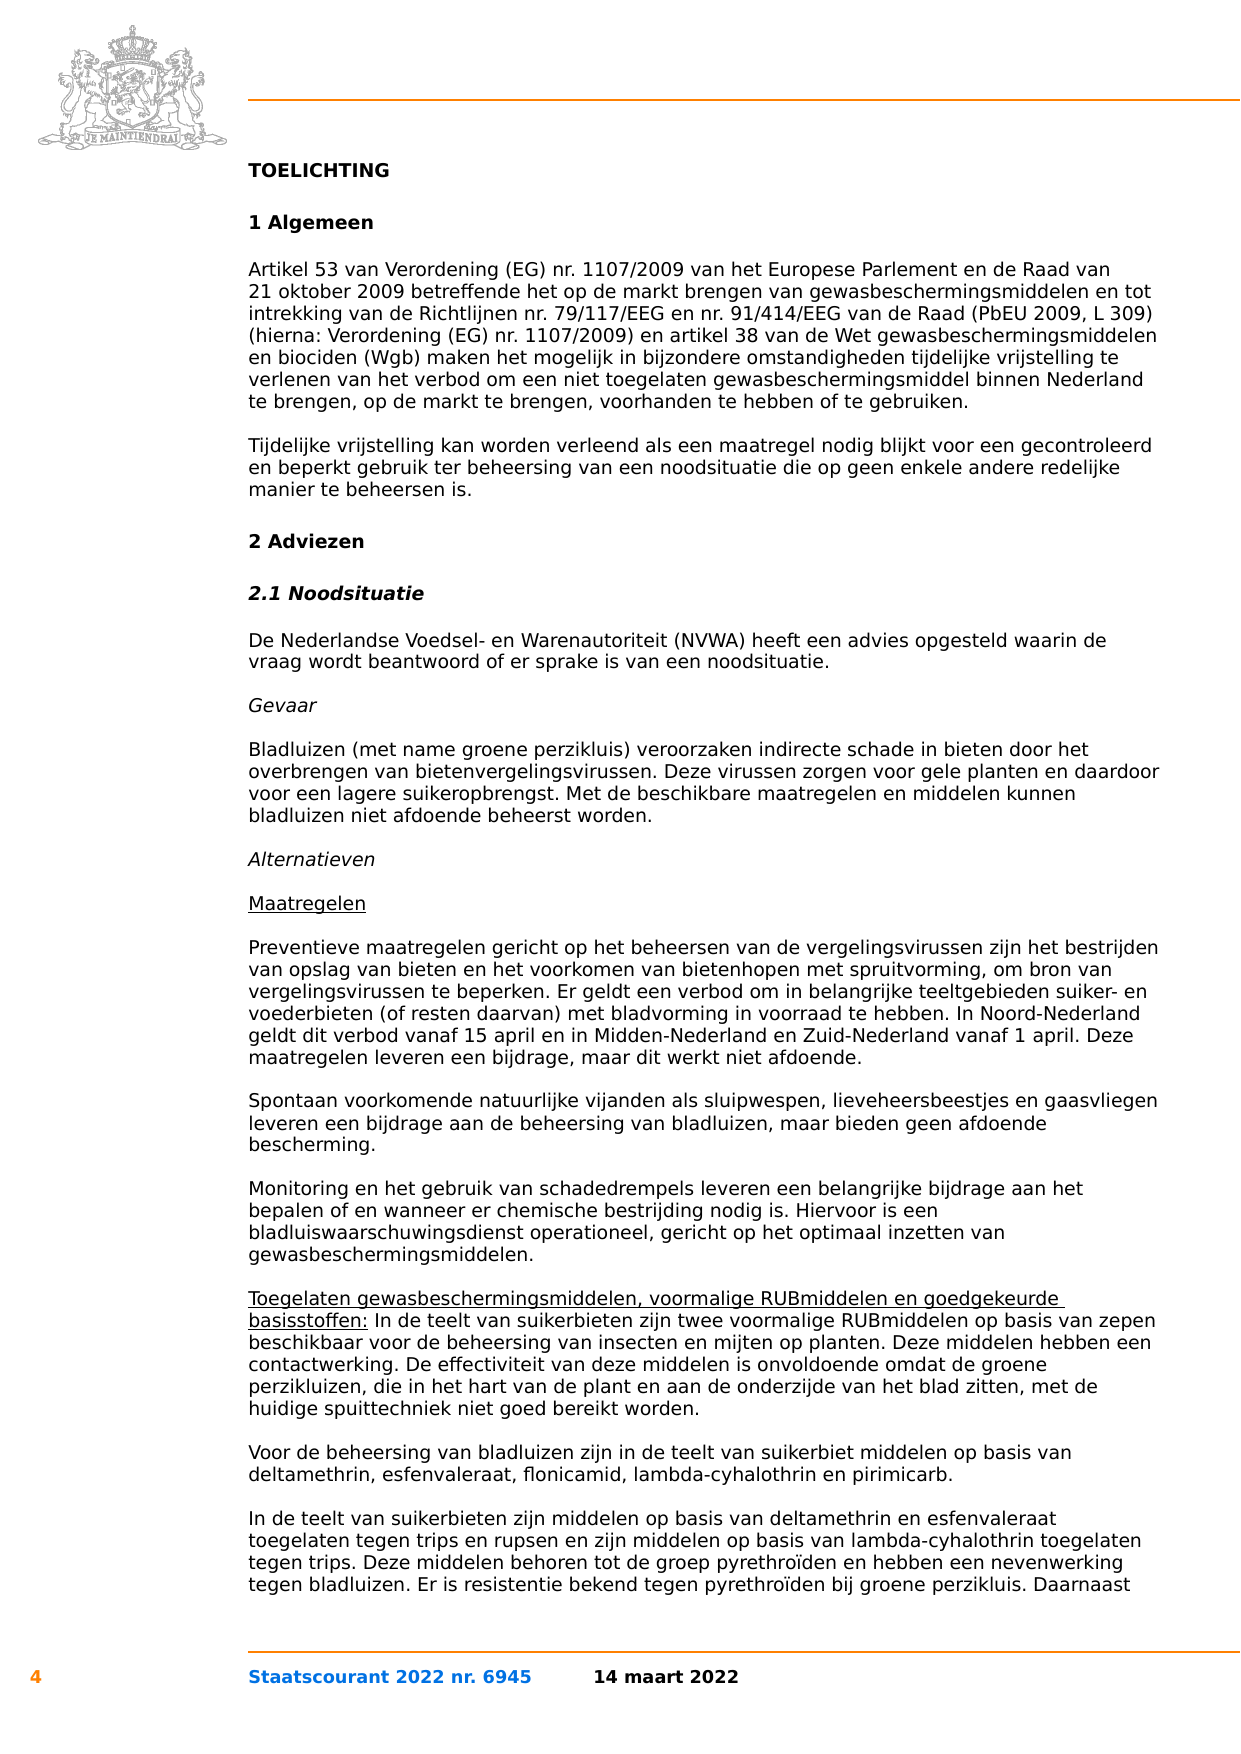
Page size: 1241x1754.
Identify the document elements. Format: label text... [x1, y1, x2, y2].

text Monitoring en het gebruik van schadedrempels leveren een belangrijke bijdrage aan het bepalen of en wanneer er chemische bestrijding nodig is. Hiervoor is een bladluiswaarschuwingsdienst operationeel, gericht op het optimaal inzetten van gewasbeschermingsmiddelen. [248, 1178, 1163, 1266]
text Bladluizen (met name groene perzikluis) veroorzaken indirecte schade in bieten door het overbrengen van bietenvergelingsvirussen. Deze virussen zorgen voor gele planten en daardoor voor een lagere suikeropbrengst. Met de beschikbare maatregelen en middelen kunnen bladluizen niet afdoende beheerst worden. [248, 739, 1163, 827]
picture [38, 25, 227, 150]
subtitle TOELICHTING [248, 160, 1163, 182]
text Tijdelijke vrijstelling kan worden verleend als een maatregel nodig blijkt voor een gecontroleerd en beperkt gebruik ter beheersing van een noodsituatie die op geen enkele andere redelijke manier te beheersen is. [248, 434, 1163, 501]
text Artikel 53 van Verordening (EG) nr. 1107/2009 van het Europese Parlement en de Raad van 21 oktober 2009 betreffende het op de markt brengen van gewasbeschermingsmiddelen en tot intrekking van de Richtlijnen nr. 79/117/EEG en nr. 91/414/EEG van de Raad (PbEU 2009, L 309) (hierna: Verordening (EG) nr. 1107/2009) en artikel 38 van de Wet gewasbeschermingsmiddelen en biociden (Wgb) maken het mogelijk in bijzondere omstandigheden tijdelijke vrijstelling te verlenen van het verbod om een niet toegelaten gewasbeschermingsmiddel binnen Nederland te brengen, op de markt te brengen, voorhanden te hebben of te gebruiken. [248, 259, 1163, 413]
subtitle 2.1 Noodsituatie [248, 582, 1163, 604]
text In de teelt van suikerbieten zijn middelen op basis van deltamethrin en esfenvaleraat toegelaten tegen trips en rupsen en zijn middelen op basis van lambda-cyhalothrin toegelaten tegen trips. Deze middelen behoren tot de groep pyrethroïden en hebben een nevenwerking tegen bladluizen. Er is resistentie bekend tegen pyrethroïden bij groene perzikluis. Daarnaast [248, 1508, 1163, 1596]
subtitle Gevaar [248, 695, 1163, 717]
subtitle Alternatieven [248, 849, 1163, 871]
text Toegelaten gewasbeschermingsmiddelen, voormalige RUBmiddelen en goedgekeurde basisstoffen: In de teelt van suikerbieten zijn twee voormalige RUBmiddelen op basis van zepen beschikbaar voor de beheersing van insecten en mijten op planten. Deze middelen hebben een contactwerking. De effectiviteit van deze middelen is onvoldoende omdat de groene perzikluizen, die in het hart van de plant en aan de onderzijde van het blad zitten, met de huidige spuittechniek niet goed bereikt worden. [248, 1288, 1163, 1420]
subtitle Maatregelen [248, 893, 1163, 915]
text De Nederlandse Voedsel- en Warenautoriteit (NVWA) heeft een advies opgesteld waarin de vraag wordt beantwoord of er sprake is van een noodsituatie. [248, 629, 1163, 673]
subtitle 2 Adviezen [248, 531, 1163, 552]
subtitle 1 Algemeen [248, 212, 1163, 234]
text Preventieve maatregelen gericht op het beheersen van de vergelingsvirussen zijn het bestrijden van opslag van bieten en het voorkomen van bietenhopen met spruitvorming, om bron van vergelingsvirussen te beperken. Er geldt een verbod om in belangrijke teeltgebieden suiker- en voederbieten (of resten daarvan) met bladvorming in voorraad te hebben. In Noord-Nederland geldt dit verbod vanaf 15 april en in Midden-Nederland en Zuid-Nederland vanaf 1 april. Deze maatregelen leveren een bijdrage, maar dit werkt niet afdoende. [248, 937, 1163, 1068]
text Spontaan voorkomende natuurlijke vijanden als sluipwespen, lieveheersbeestjes en gaasvliegen leveren een bijdrage aan de beheersing van bladluizen, maar bieden geen afdoende bescherming. [248, 1090, 1163, 1156]
text Voor de beheersing van bladluizen zijn in de teelt van suikerbiet middelen op basis van deltamethrin, esfenvaleraat, flonicamid, lambda-cyhalothrin en pirimicarb. [248, 1442, 1163, 1486]
